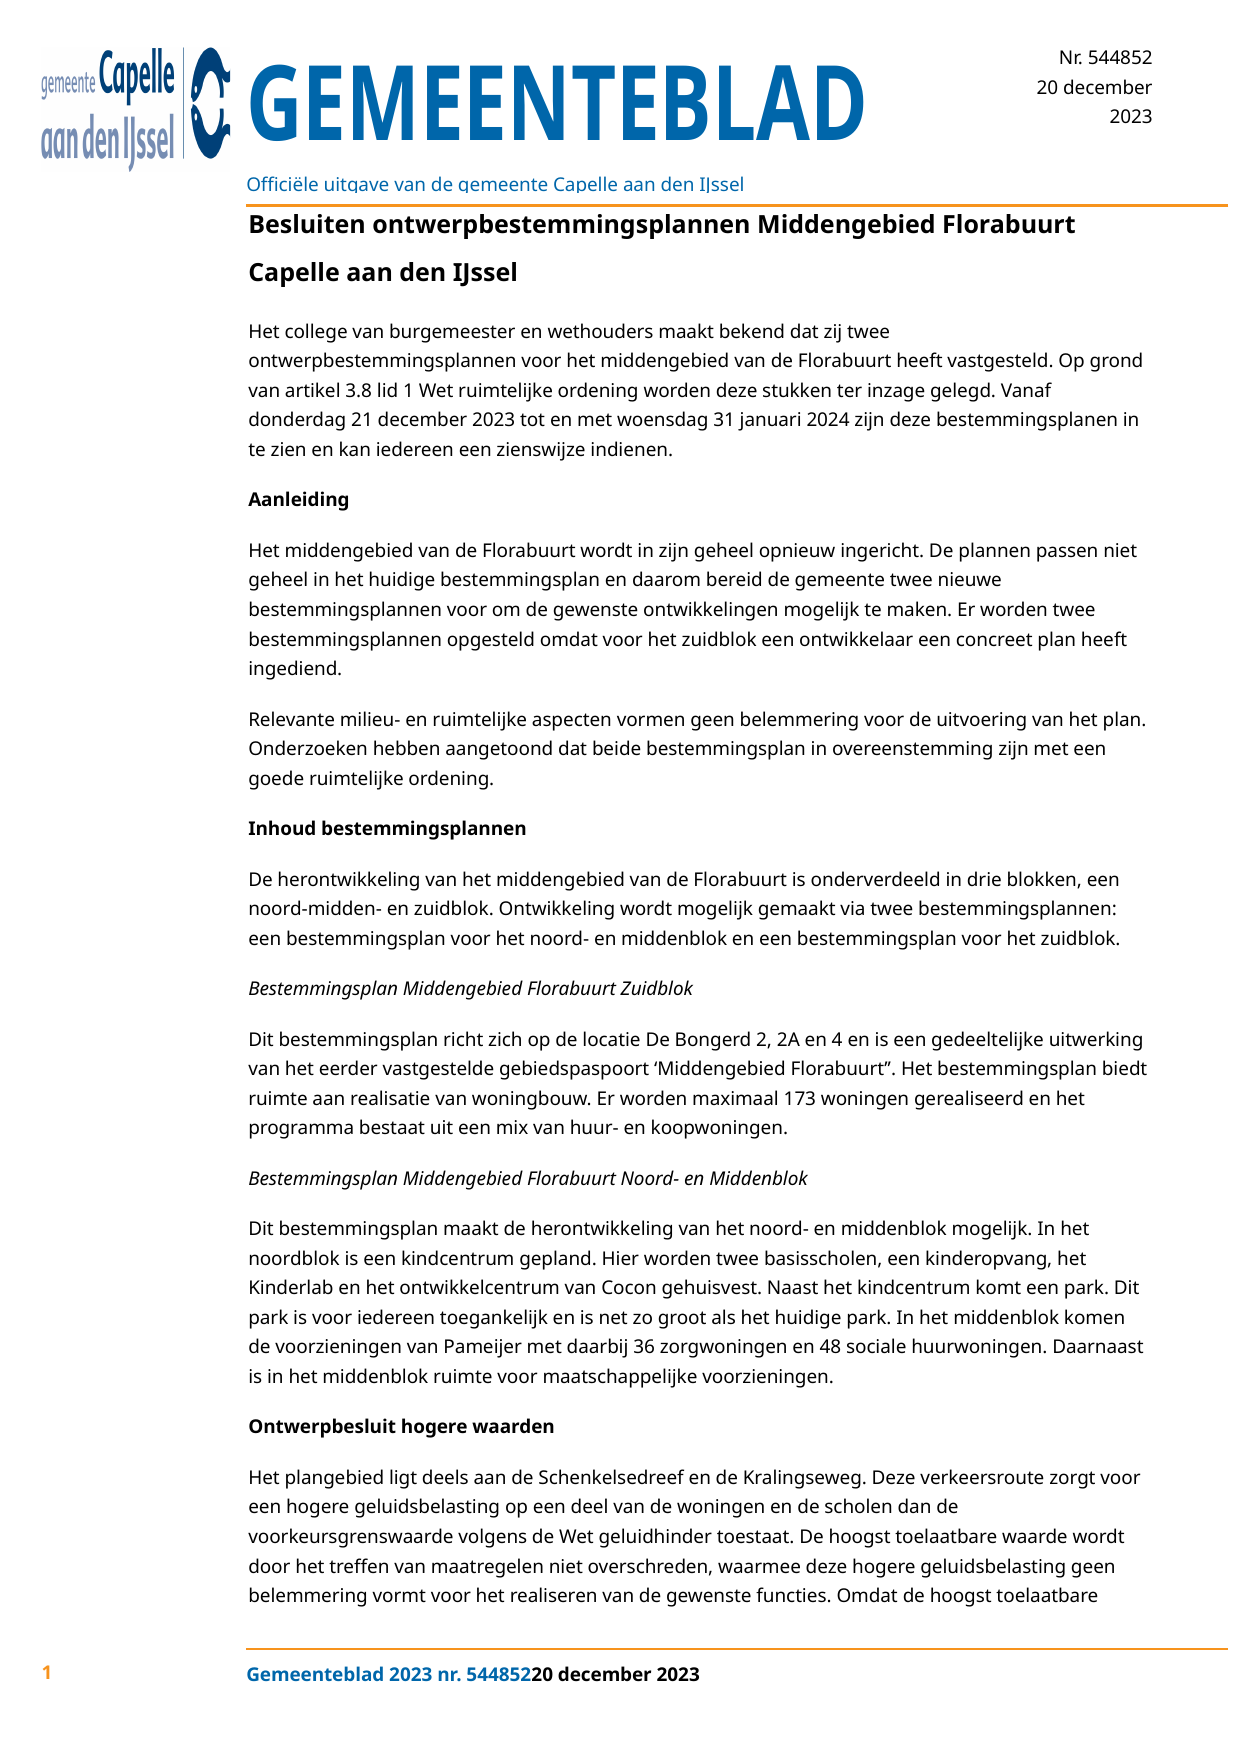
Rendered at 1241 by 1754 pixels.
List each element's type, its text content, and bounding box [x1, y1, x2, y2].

text Besluiten ontwerpbestemmingsplannen Middengebied Florabuurt Capelle aan den IJssel [248, 207, 1152, 288]
picture [41, 47, 231, 172]
text Het plangebied ligt deels aan de Schenkelsedreef en de Kralingseweg. Deze verkeersroute zorgt voor een hogere geluidsbelasting op een deel van de woningen en de scholen dan de voorkeursgrenswaarde volgens de Wet geluidhinder toestaat. De hoogst toelaatbare waarde wordt door het treffen van maatregelen niet overschreden, waarmee deze hogere geluidsbelasting geen belemmering vormt voor het realiseren van de gewenste functies. Omdat de hoogst toelaatbare [248, 1464, 1152, 1608]
text Bestemmingsplan Middengebied Florabuurt Noord- en Middenblok [248, 1165, 1152, 1191]
text Het college van burgemeester en wethouders maakt bekend dat zij twee ontwerpbestemmingsplannen voor het middengebied van de Florabuurt heeft vastgesteld. Op grond van artikel 3.8 lid 1 Wet ruimtelijke ordening worden deze stukken ter inzage gelegd. Vanaf donderdag 21 december 2023 tot en met woensdag 31 januari 2024 zijn deze bestemmingsplanen in te zien en kan iedereen een zienswijze indienen. [248, 318, 1152, 462]
text Relevante milieu- en ruimtelijke aspecten vormen geen belemmering voor de uitvoering van het plan. Onderzoeken hebben aangetoond dat beide bestemmingsplan in overeenstemming zijn met een goede ruimtelijke ordening. [248, 706, 1152, 791]
text Aanleiding [248, 487, 1152, 512]
text Inhoud bestemmingsplannen [248, 815, 1152, 841]
text Bestemmingsplan Middengebied Florabuurt Zuidblok [248, 975, 1152, 1001]
text Dit bestemmingsplan richt zich op de locatie De Bongerd 2, 2A en 4 en is een gedeeltelijke uitwerking van het eerder vastgestelde gebiedspaspoort ‘Middengebied Florabuurt’’. Het bestemmingsplan biedt ruimte aan realisatie van woningbouw. Er worden maximaal 173 woningen gerealiseerd en het programma bestaat uit een mix van huur- en koopwoningen. [248, 1026, 1152, 1140]
text Het middengebied van de Florabuurt wordt in zijn geheel opnieuw ingericht. De plannen passen niet geheel in het huidige bestemmingsplan en daarom bereid de gemeente twee nieuwe bestemmingsplannen voor om de gewenste ontwikkelingen mogelijk te maken. Er worden twee bestemmingsplannen opgesteld omdat voor het zuidblok een ontwikkelaar een concreet plan heeft ingediend. [248, 537, 1152, 681]
text De herontwikkeling van het middengebied van de Florabuurt is onderverdeeld in drie blokken, een noord-midden- en zuidblok. Ontwikkeling wordt mogelijk gemaakt via twee bestemmingsplannen: een bestemmingsplan voor het noord- en middenblok en een bestemmingsplan voor het zuidblok. [248, 866, 1152, 951]
text Ontwerpbesluit hogere waarden [248, 1414, 1152, 1439]
text Dit bestemmingsplan maakt de herontwikkeling van het noord- en middenblok mogelijk. In het noordblok is een kindcentrum gepland. Hier worden twee basisscholen, een kinderopvang, het Kinderlab en het ontwikkelcentrum van Cocon gehuisvest. Naast het kindcentrum komt een park. Dit park is voor iedereen toegankelijk en is net zo groot als het huidige park. In het middenblok komen de voorzieningen van Pameijer met daarbij 36 zorgwoningen en 48 sociale huurwoningen. Daarnaast is in het middenblok ruimte voor maatschappelijke voorzieningen. [248, 1215, 1152, 1389]
